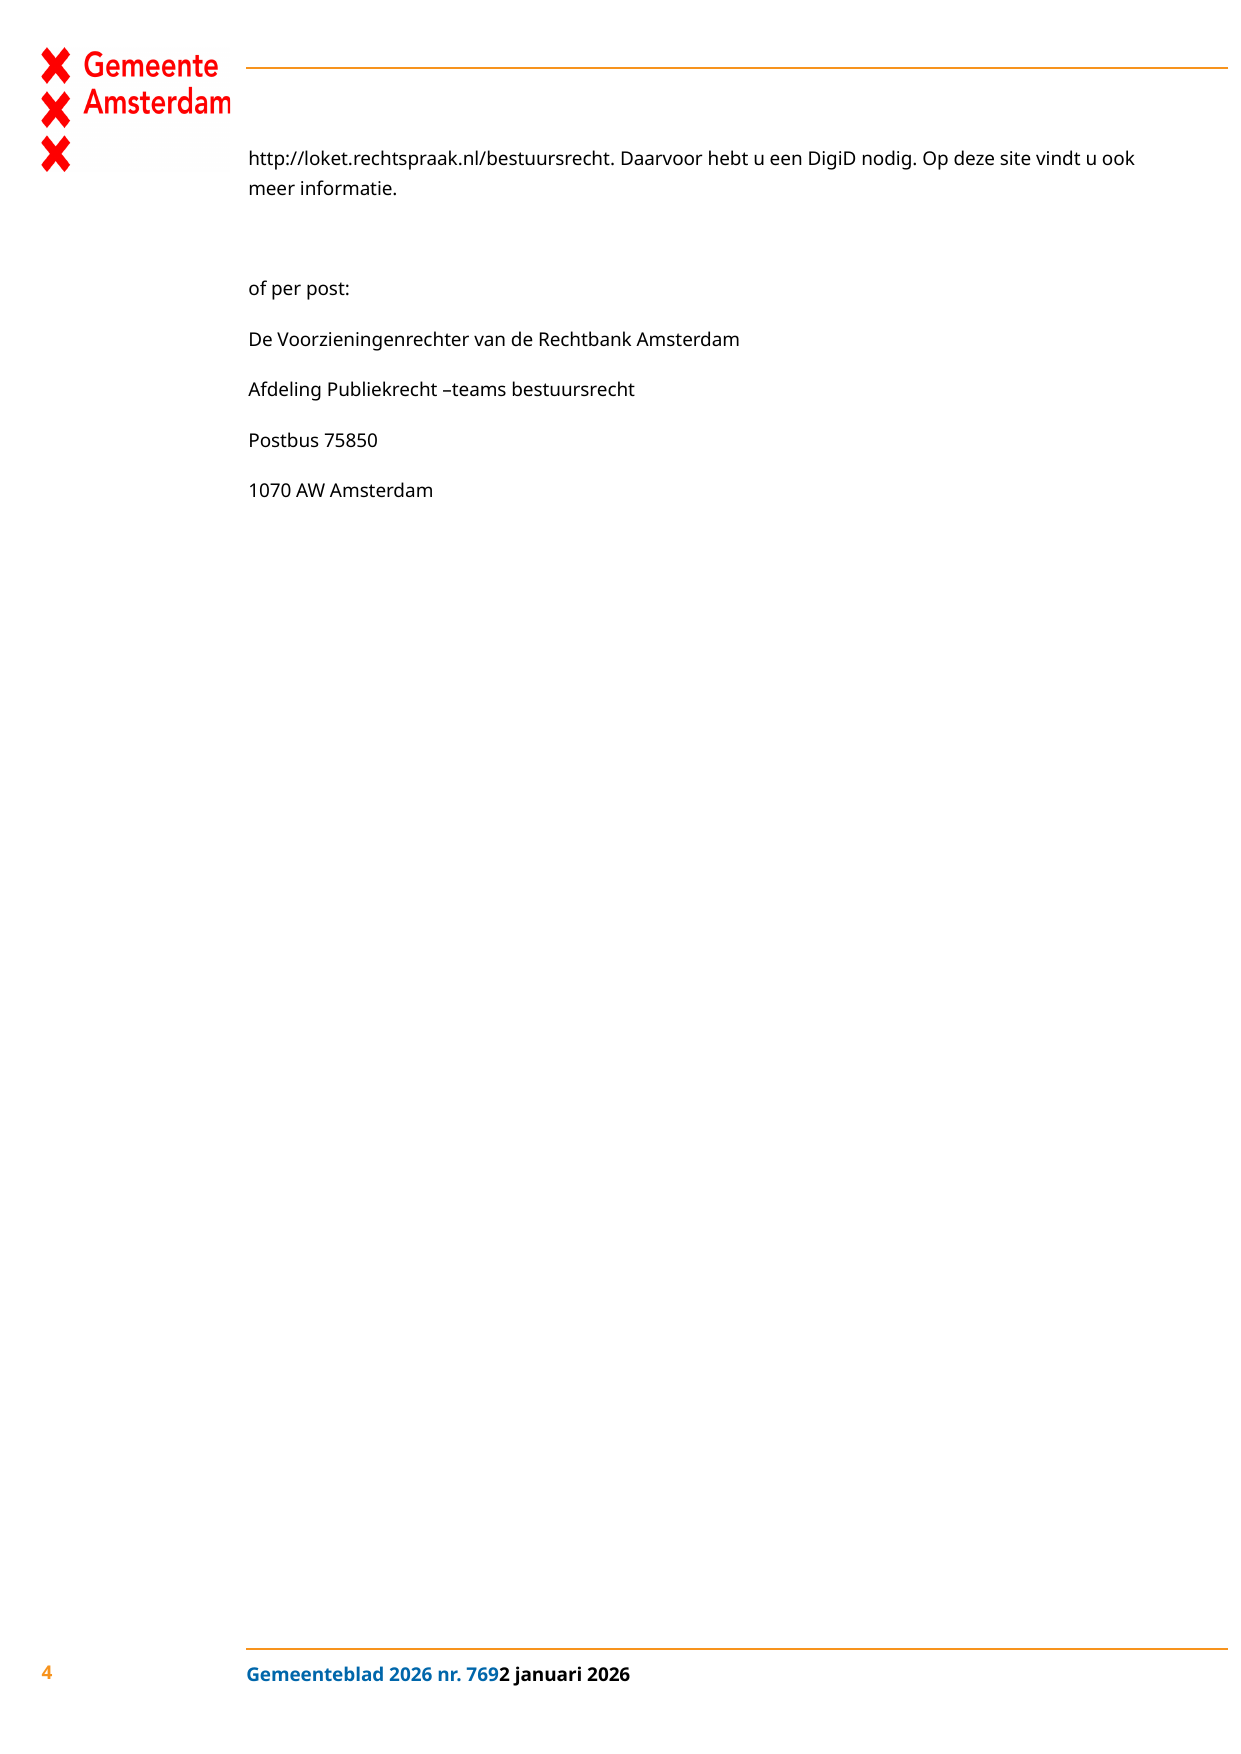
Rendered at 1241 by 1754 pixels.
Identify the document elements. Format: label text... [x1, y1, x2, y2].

text Postbus 75850 [248, 427, 1152, 453]
text http://loket.rechtspraak.nl/bestuursrecht. Daarvoor hebt u een DigiD nodig. Op deze site vindt u ook meer informatie. [248, 145, 1152, 201]
text De Voorzieningenrechter van de Rechtbank Amsterdam [248, 326, 1152, 352]
text of per post: [248, 276, 1152, 301]
picture [41, 47, 231, 172]
text 1070 AW Amsterdam [248, 477, 1152, 503]
text Afdeling Publiekrecht –teams bestuursrecht [248, 376, 1152, 402]
